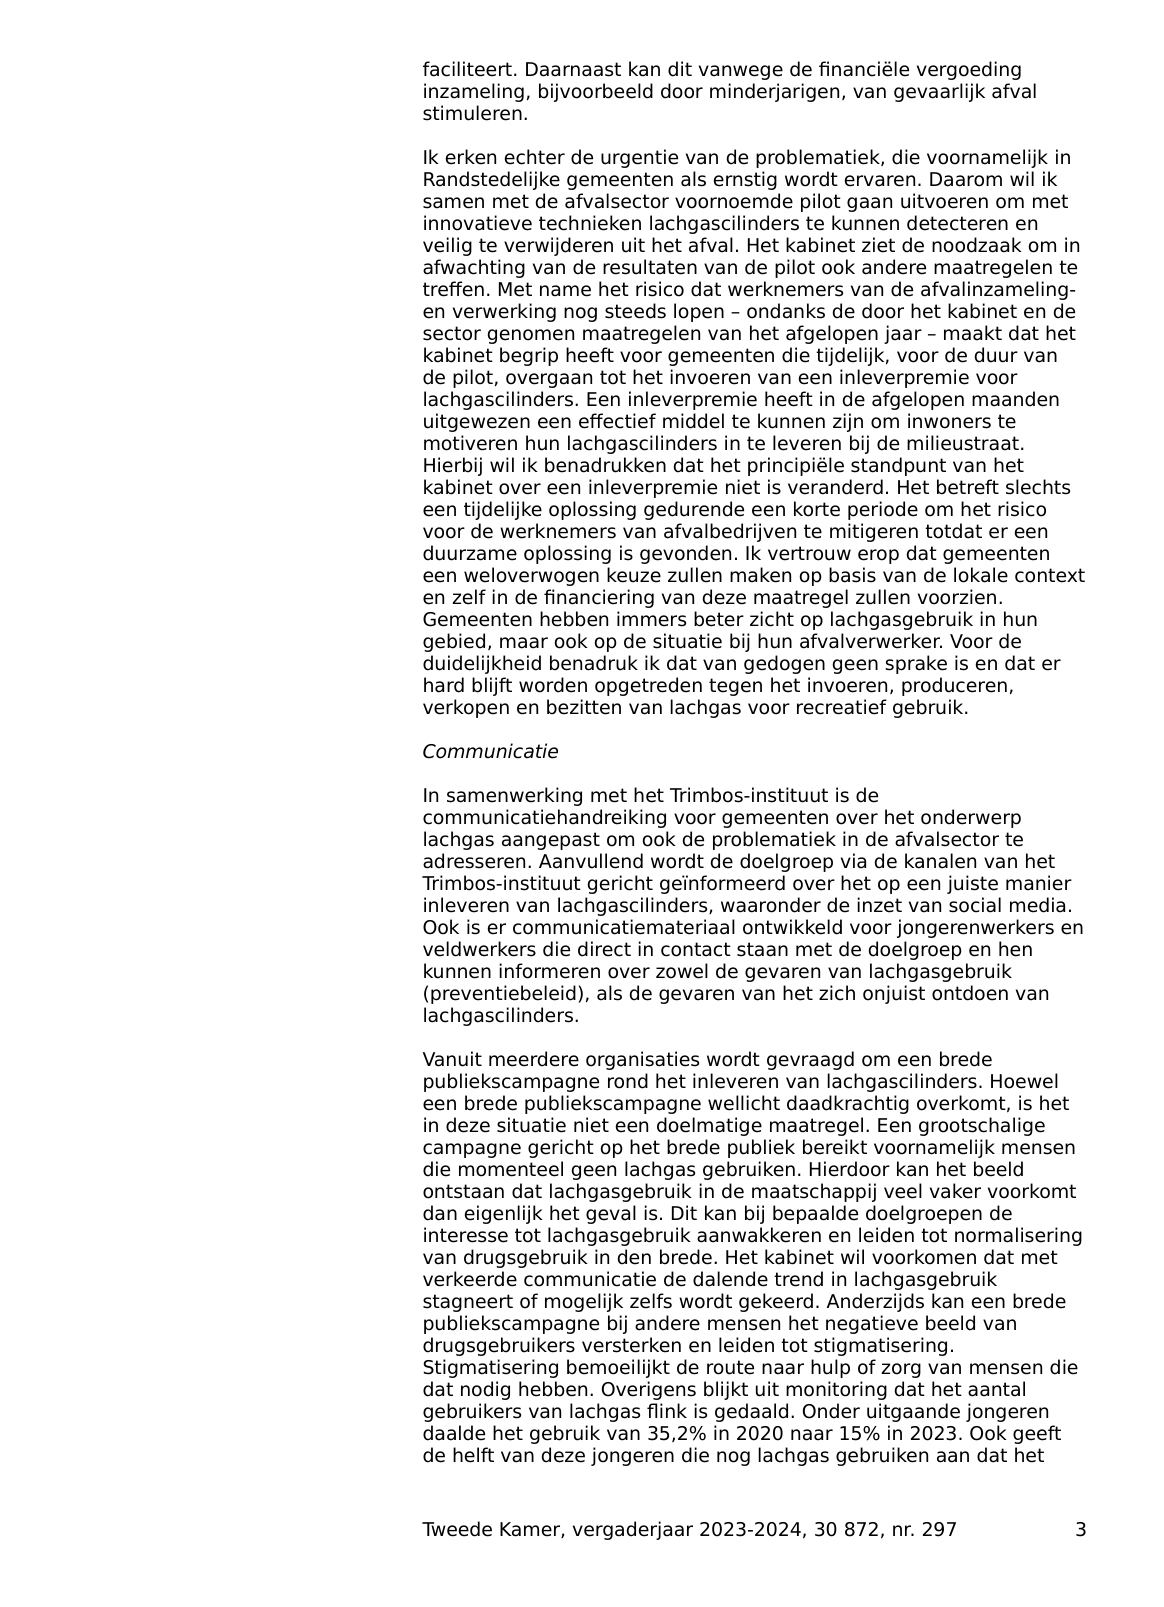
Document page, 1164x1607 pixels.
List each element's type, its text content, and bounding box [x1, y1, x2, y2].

text faciliteert. Daarnaast kan dit vanwege de financiële vergoeding inzameling, bijvoorbeeld door minderjarigen, van gevaarlijk afval stimuleren. [422, 59, 1087, 125]
text Vanuit meerdere organisaties wordt gevraagd om een brede publiekscampagne rond het inleveren van lachgascilinders. Hoewel een brede publiekscampagne wellicht daadkrachtig overkomt, is het in deze situatie niet een doelmatige maatregel. Een grootschalige campagne gericht op het brede publiek bereikt voornamelijk mensen die momenteel geen lachgas gebruiken. Hierdoor kan het beeld ontstaan dat lachgasgebruik in de maatschappij veel vaker voorkomt dan eigenlijk het geval is. Dit kan bij bepaalde doelgroepen de interesse tot lachgasgebruik aanwakkeren en leiden tot normalisering van drugsgebruik in den brede. Het kabinet wil voorkomen dat met verkeerde communicatie de dalende trend in lachgasgebruik stagneert of mogelijk zelfs wordt gekeerd. Anderzijds kan een brede publiekscampagne bij andere mensen het negatieve beeld van drugsgebruikers versterken en leiden tot stigmatisering. Stigmatisering bemoeilijkt de route naar hulp of zorg van mensen die dat nodig hebben. Overigens blijkt uit monitoring dat het aantal gebruikers van lachgas flink is gedaald. Onder uitgaande jongeren daalde het gebruik van 35,2% in 2020 naar 15% in 2023. Ook geeft de helft van deze jongeren die nog lachgas gebruiken aan dat het [422, 1049, 1087, 1467]
text In samenwerking met het Trimbos-instituut is de communicatiehandreiking voor gemeenten over het onderwerp lachgas aangepast om ook de problematiek in de afvalsector te adresseren. Aanvullend wordt de doelgroep via de kanalen van het Trimbos-instituut gericht geïnformeerd over het op een juiste manier inleveren van lachgascilinders, waaronder de inzet van social media. Ook is er communicatiemateriaal ontwikkeld voor jongerenwerkers en veldwerkers die direct in contact staan met de doelgroep en hen kunnen informeren over zowel de gevaren van lachgasgebruik (preventiebeleid), als de gevaren van het zich onjuist ontdoen van lachgascilinders. [422, 785, 1087, 1027]
text Ik erken echter de urgentie van de problematiek, die voornamelijk in Randstedelijke gemeenten als ernstig wordt ervaren. Daarom wil ik samen met de afvalsector voornoemde pilot gaan uitvoeren om met innovatieve technieken lachgascilinders te kunnen detecteren en veilig te verwijderen uit het afval. Het kabinet ziet de noodzaak om in afwachting van de resultaten van de pilot ook andere maatregelen te treffen. Met name het risico dat werknemers van de afvalinzameling- en verwerking nog steeds lopen – ondanks de door het kabinet en de sector genomen maatregelen van het afgelopen jaar – maakt dat het kabinet begrip heeft voor gemeenten die tijdelijk, voor de duur van de pilot, overgaan tot het invoeren van een inleverpremie voor lachgascilinders. Een inleverpremie heeft in de afgelopen maanden uitgewezen een effectief middel te kunnen zijn om inwoners te motiveren hun lachgascilinders in te leveren bij de milieustraat. Hierbij wil ik benadrukken dat het principiële standpunt van het kabinet over een inleverpremie niet is veranderd. Het betreft slechts een tijdelijke oplossing gedurende een korte periode om het risico voor de werknemers van afvalbedrijven te mitigeren totdat er een duurzame oplossing is gevonden. Ik vertrouw erop dat gemeenten een weloverwogen keuze zullen maken op basis van de lokale context en zelf in de financiering van deze maatregel zullen voorzien. Gemeenten hebben immers beter zicht op lachgasgebruik in hun gebied, maar ook op de situatie bij hun afvalverwerker. Voor de duidelijkheid benadruk ik dat van gedogen geen sprake is en dat er hard blijft worden opgetreden tegen het invoeren, produceren, verkopen en bezitten van lachgas voor recreatief gebruik. [422, 147, 1087, 719]
subtitle Communicatie [422, 741, 1087, 763]
